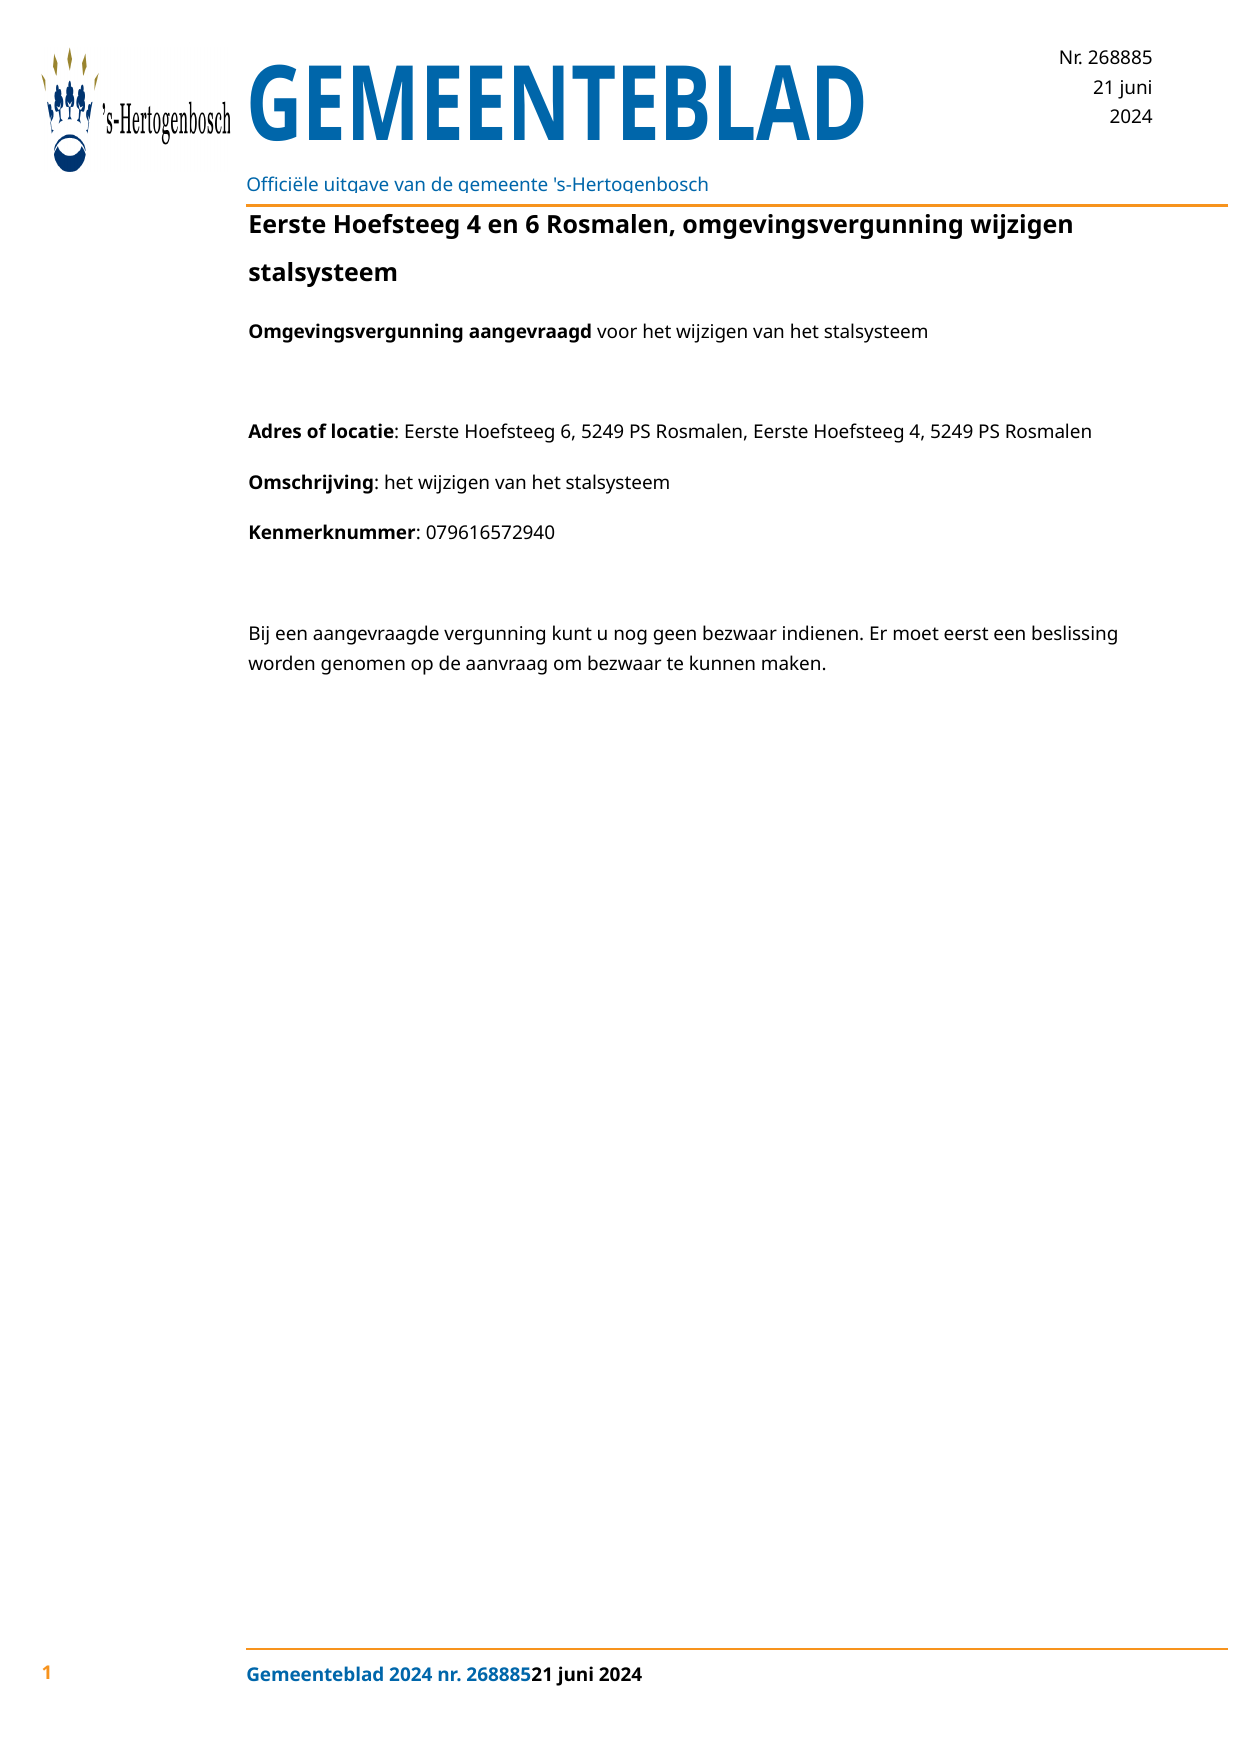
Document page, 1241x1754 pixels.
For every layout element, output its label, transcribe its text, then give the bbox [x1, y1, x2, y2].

text Eerste Hoefsteeg 4 en 6 Rosmalen, omgevingsvergunning wijzigen stalsysteem [248, 207, 1152, 288]
text Kenmerknummer: 079616572940 [248, 519, 1152, 545]
text Adres of locatie: Eerste Hoefsteeg 6, 5249 PS Rosmalen, Eerste Hoefsteeg 4, 5249 PS Rosmalen [248, 419, 1152, 444]
text Bij een aangevraagde vergunning kunt u nog geen bezwaar indienen. Er moet eerst een beslissing worden genomen op de aanvraag om bezwaar te kunnen maken. [248, 620, 1152, 676]
text Omschrijving: het wijzigen van het stalsysteem [248, 469, 1152, 495]
picture [41, 47, 231, 172]
text Omgevingsvergunning aangevraagd voor het wijzigen van het stalsysteem [248, 318, 1152, 344]
